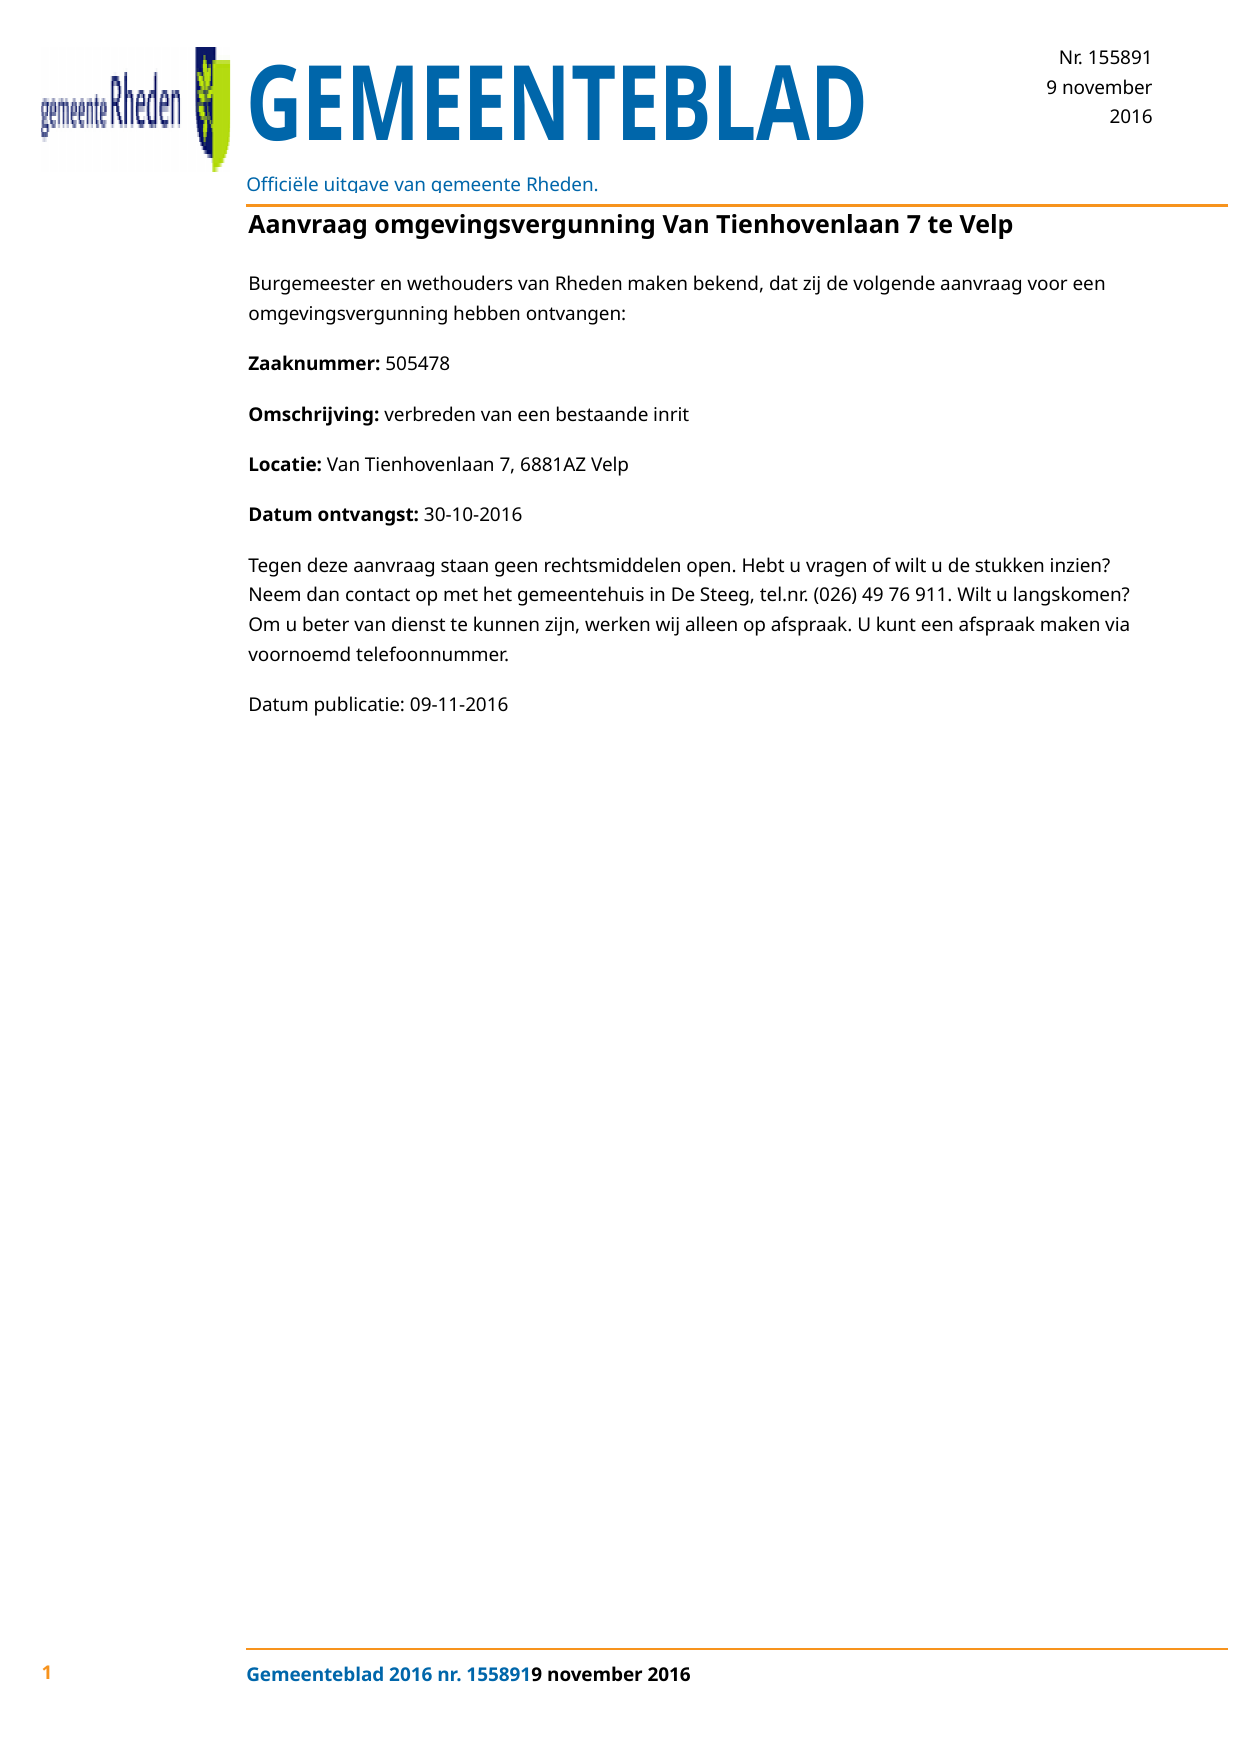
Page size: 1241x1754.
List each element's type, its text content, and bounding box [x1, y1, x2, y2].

picture [41, 47, 231, 172]
text Omschrijving: verbreden van een bestaande inrit [248, 401, 1152, 426]
text Datum publicatie: 09-11-2016 [248, 691, 1152, 717]
text Locatie: Van Tienhovenlaan 7, 6881AZ Velp [248, 451, 1152, 477]
text Datum ontvangst: 30-10-2016 [248, 502, 1152, 527]
text Burgemeester en wethouders van Rheden maken bekend, dat zij de volgende aanvraag voor een omgevingsvergunning hebben ontvangen: [248, 270, 1152, 326]
text Zaaknummer: 505478 [248, 350, 1152, 376]
text Aanvraag omgevingsvergunning Van Tienhovenlaan 7 te Velp [248, 207, 1152, 241]
text Tegen deze aanvraag staan geen rechtsmiddelen open. Hebt u vragen of wilt u de stukken inzien? Neem dan contact op met het gemeentehuis in De Steeg, tel.nr. (026) 49 76 911. Wilt u langskomen? Om u beter van dienst te kunnen zijn, werken wij alleen op afspraak. U kunt een afspraak maken via voornoemd telefoonnummer. [248, 552, 1152, 666]
